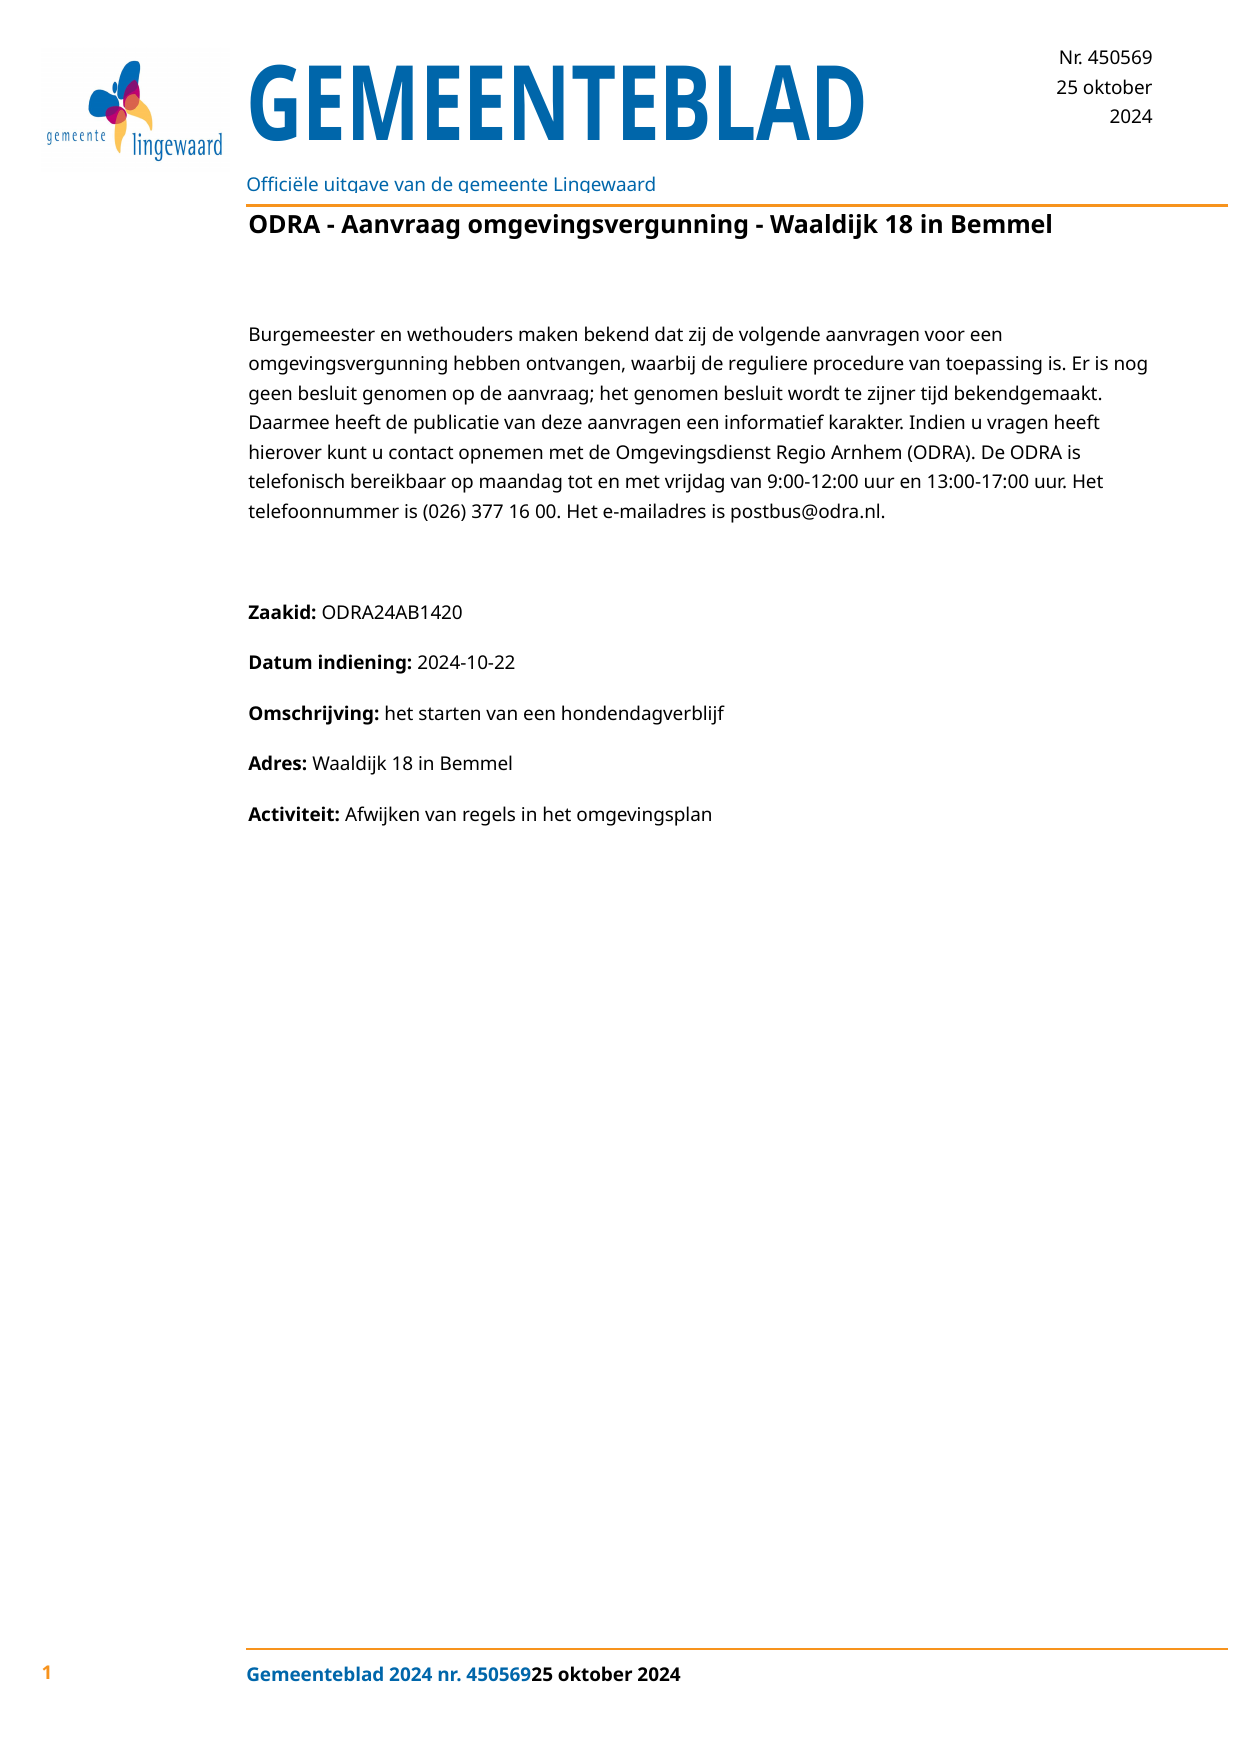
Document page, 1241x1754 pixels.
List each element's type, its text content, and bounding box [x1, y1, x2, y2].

text ODRA - Aanvraag omgevingsvergunning - Waaldijk 18 in Bemmel [248, 207, 1152, 241]
text Zaakid: ODRA24AB1420 [248, 599, 1152, 625]
text Datum indiening: 2024-10-22 [248, 649, 1152, 675]
text Burgemeester en wethouders maken bekend dat zij de volgende aanvragen voor een omgevingsvergunning hebben ontvangen, waarbij de reguliere procedure van toepassing is. Er is nog geen besluit genomen op de aanvraag; het genomen besluit wordt te zijner tijd bekendgemaakt. Daarmee heeft de publicatie van deze aanvragen een informatief karakter. Indien u vragen heeft hierover kunt u contact opnemen met de Omgevingsdienst Regio Arnhem (ODRA). De ODRA is telefonisch bereikbaar op maandag tot en met vrijdag van 9:00-12:00 uur en 13:00-17:00 uur. Het telefoonnummer is (026) 377 16 00. Het e-mailadres is postbus@odra.nl. [248, 321, 1152, 524]
text Activiteit: Afwijken van regels in het omgevingsplan [248, 801, 1152, 826]
text Omschrijving: het starten van een hondendagverblijf [248, 700, 1152, 726]
picture [41, 47, 231, 172]
text Adres: Waaldijk 18 in Bemmel [248, 750, 1152, 776]
